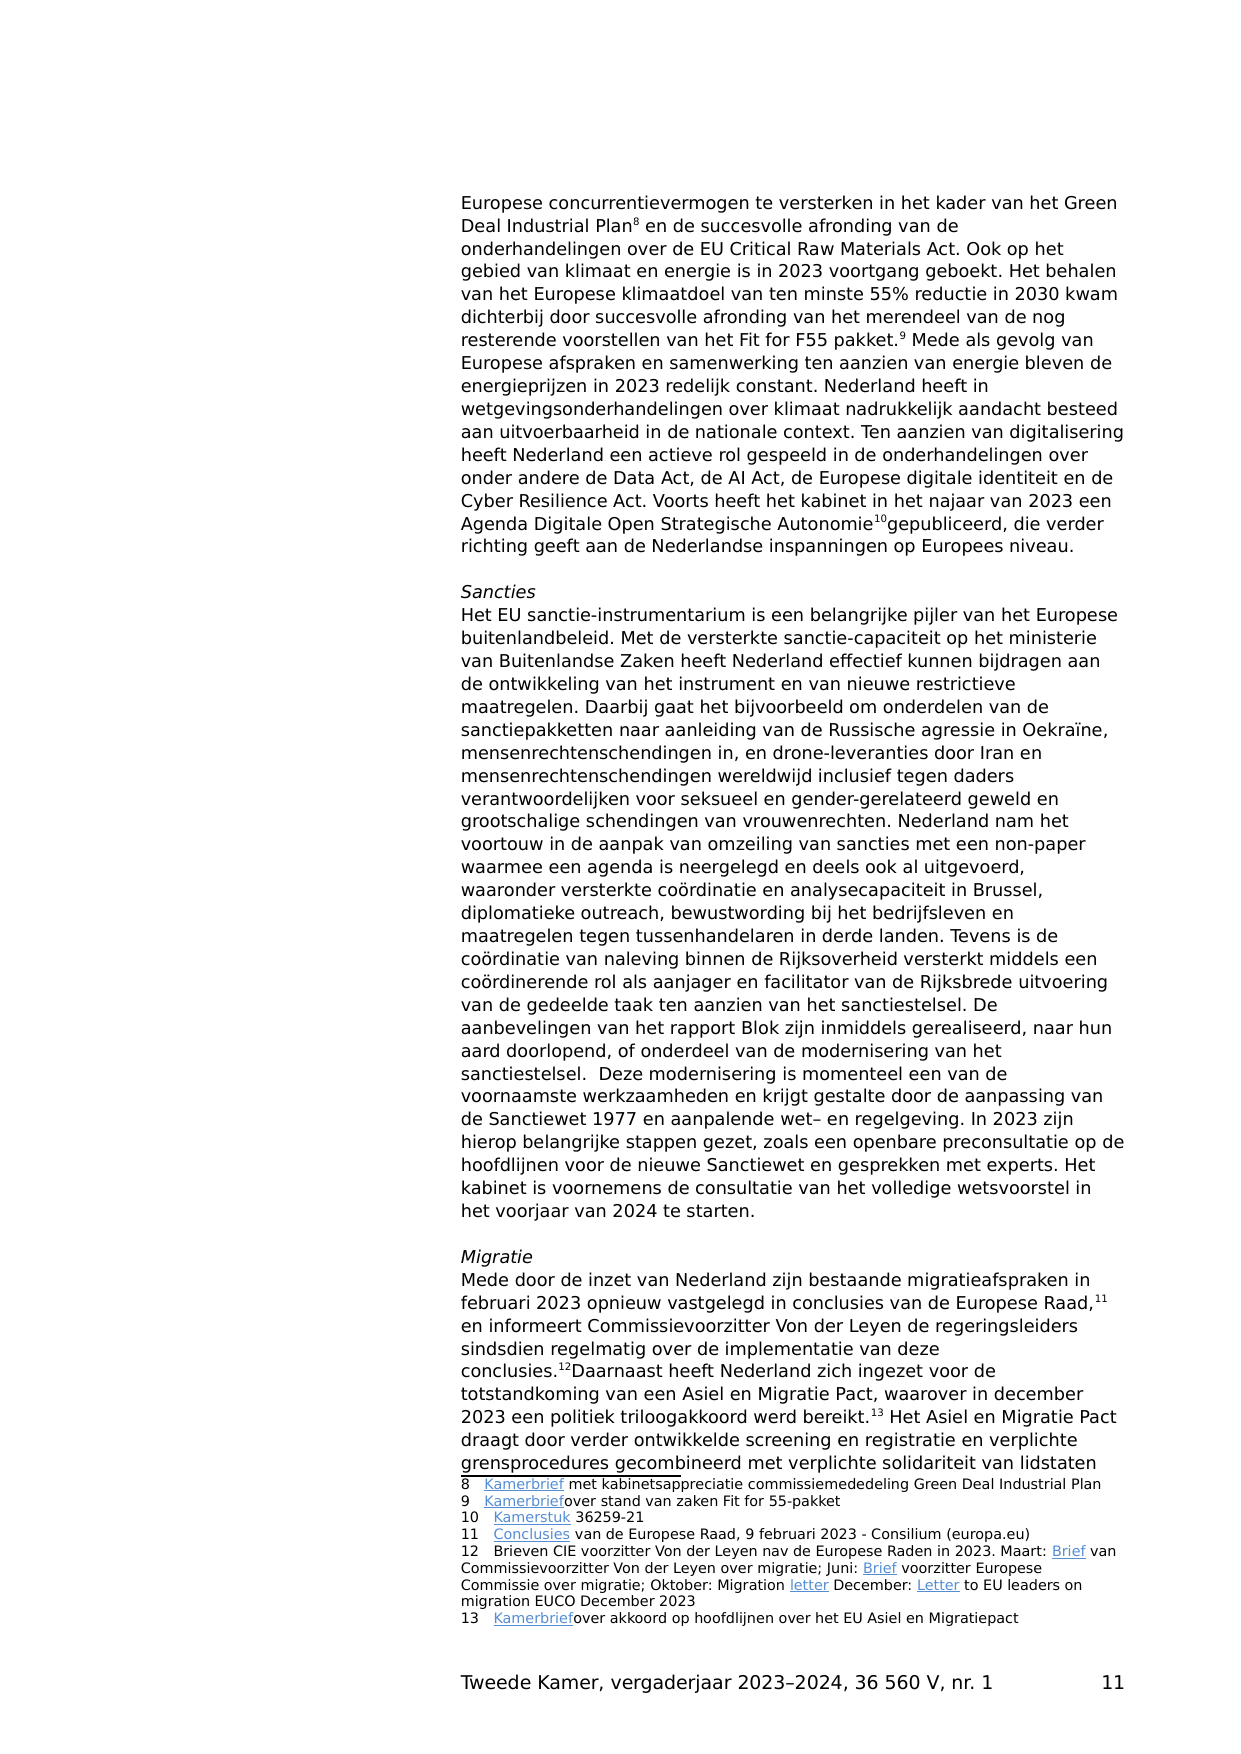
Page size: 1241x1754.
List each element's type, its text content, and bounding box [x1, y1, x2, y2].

text __Kamerbriefover akkoord op hoofdlijnen over het EU Asiel en Migratiepact [461, 1610, 1125, 1627]
text Migratie Mede door de inzet van Nederland zijn bestaande migratieafspraken in februari 2023 opnieuw vastgelegd in conclusies van de Europese Raad, en informeert Commissievoorzitter Von der Leyen de regeringsleiders sindsdien regelmatig over de implementatie van deze conclusies.Daarnaast heeft Nederland zich ingezet voor de totstandkoming van een Asiel en Migratie Pact, waarover in december 2023 een politiek triloogakkoord werd bereikt. Het Asiel en Migratie Pact draagt door verder ontwikkelde screening en registratie en verplichte grensprocedures gecombineerd met verplichte solidariteit van lidstaten [461, 1245, 1125, 1474]
text __Kamerbriefover stand van zaken Fit for 55-pakket [461, 1493, 1125, 1509]
text __Kamerstuk 36259-21 [461, 1509, 1125, 1526]
text Sancties Het EU sanctie-instrumentarium is een belangrijke pijler van het Europese buitenlandbeleid. Met de versterkte sanctie-capaciteit op het ministerie van Buitenlandse Zaken heeft Nederland effectief kunnen bijdragen aan de ontwikkeling van het instrument en van nieuwe restrictieve maatregelen. Daarbij gaat het bijvoorbeeld om onderdelen van de sanctiepakketten naar aanleiding van de Russische agressie in Oekraïne, mensenrechtenschendingen in, en drone-leveranties door Iran en mensenrechtenschendingen wereldwijd inclusief tegen daders verantwoordelijken voor seksueel en gender-gerelateerd geweld en grootschalige schendingen van vrouwenrechten. Nederland nam het voortouw in de aanpak van omzeiling van sancties met een non-paper waarmee een agenda is neergelegd en deels ook al uitgevoerd, waaronder versterkte coördinatie en analysecapaciteit in Brussel, diplomatieke outreach, bewustwording bij het bedrijfsleven en maatregelen tegen tussenhandelaren in derde landen. Tevens is de coördinatie van naleving binnen de Rijksoverheid versterkt middels een coördinerende rol als aanjager en facilitator van de Rijksbrede uitvoering van de gedeelde taak ten aanzien van het sanctiestelsel. De aanbevelingen van het rapport Blok zijn inmiddels gerealiseerd, naar hun aard doorlopend, of onderdeel van de modernisering van het sanctiestelsel. Deze modernisering is momenteel een van de voornaamste werkzaamheden en krijgt gestalte door de aanpassing van de Sanctiewet 1977 en aanpalende wet– en regelgeving. In 2023 zijn hierop belangrijke stappen gezet, zoals een openbare preconsultatie op de hoofdlijnen voor de nieuwe Sanctiewet en gesprekken met experts. Het kabinet is voornemens de consultatie van het volledige wetsvoorstel in het voorjaar van 2024 te starten. [461, 580, 1125, 1222]
text __Brieven CIE voorzitter Von der Leyen nav de Europese Raden in 2023. Maart: Brief van Commissievoorzitter Von der Leyen over migratie; Juni: Brief voorzitter Europese Commissie over migratie; Oktober: Migration letter December: Letter to EU leaders on migration EUCO December 2023 [461, 1543, 1125, 1610]
text Europese concurrentievermogen te versterken in het kader van het Green Deal Industrial Plan en de succesvolle afronding van de onderhandelingen over de EU Critical Raw Materials Act. Ook op het gebied van klimaat en energie is in 2023 voortgang geboekt. Het behalen van het Europese klimaatdoel van ten minste 55% reductie in 2030 kwam dichterbij door succesvolle afronding van het merendeel van de nog resterende voorstellen van het Fit for F55 pakket. Mede als gevolg van Europese afspraken en samenwerking ten aanzien van energie bleven de energieprijzen in 2023 redelijk constant. Nederland heeft in wetgevingsonderhandelingen over klimaat nadrukkelijk aandacht besteed aan uitvoerbaarheid in de nationale context. Ten aanzien van digitalisering heeft Nederland een actieve rol gespeeld in de onderhandelingen over onder andere de Data Act, de AI Act, de Europese digitale identiteit en de Cyber Resilience Act. Voorts heeft het kabinet in het najaar van 2023 een Agenda Digitale Open Strategische Autonomiegepubliceerd, die verder richting geeft aan de Nederlandse inspanningen op Europees niveau. [461, 191, 1125, 557]
text __Conclusies van de Europese Raad, 9 februari 2023 - Consilium (europa.eu) [461, 1526, 1125, 1543]
text __Kamerbrief met kabinetsappreciatie commissiemededeling Green Deal Industrial Plan [461, 1476, 1125, 1493]
